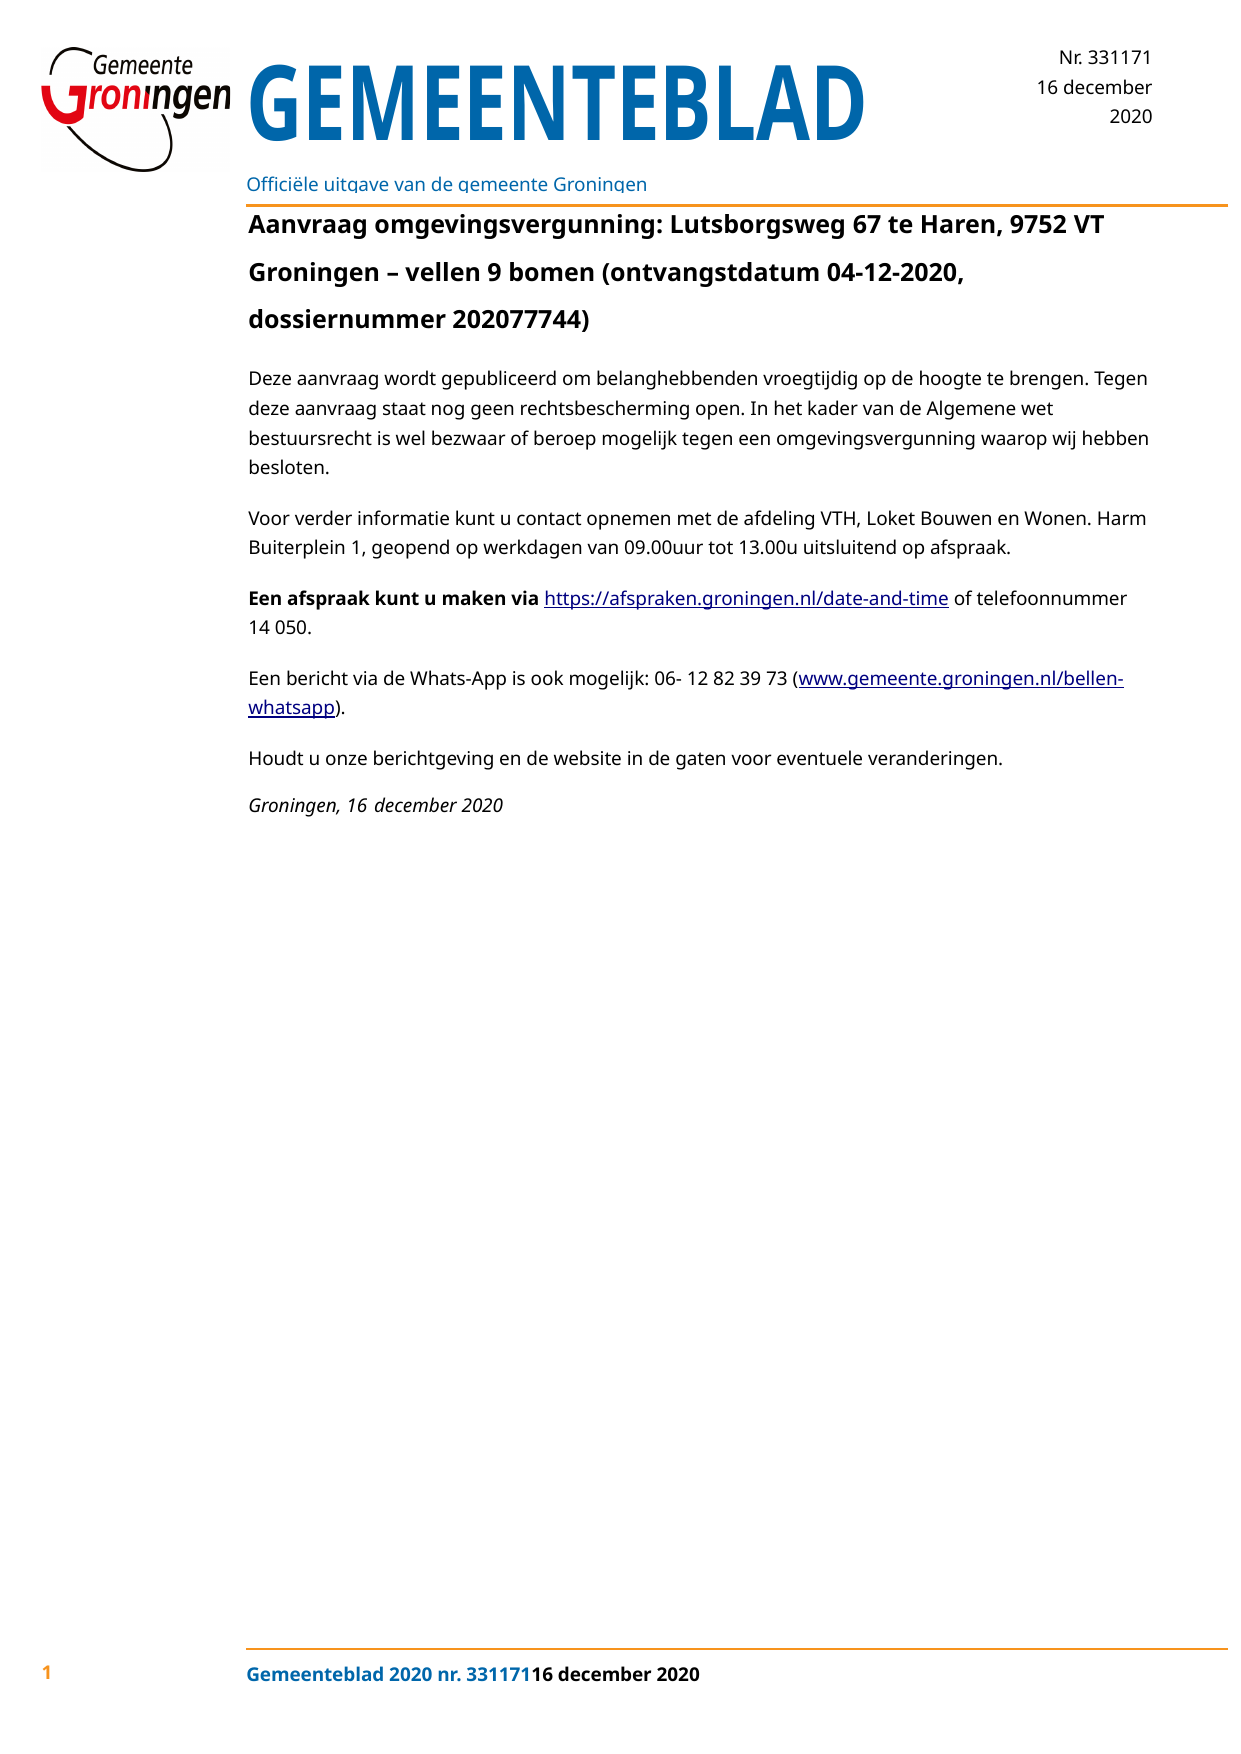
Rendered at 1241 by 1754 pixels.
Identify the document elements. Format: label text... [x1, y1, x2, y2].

text Aanvraag omgevingsvergunning: Lutsborgsweg 67 te Haren, 9752 VT Groningen – vellen 9 bomen (ontvangstdatum 04-12-2020, dossiernummer 202077744) [248, 207, 1152, 336]
picture [41, 47, 231, 172]
text Een bericht via de Whats-App is ook mogelijk: 06- 12 82 39 73 (www.gemeente.groningen.nl/bellen-whatsapp). [248, 665, 1152, 720]
text Deze aanvraag wordt gepubliceerd om belanghebbenden vroegtijdig op de hoogte te brengen. Tegen deze aanvraag staat nog geen rechtsbescherming open. In het kader van de Algemene wet bestuursrecht is wel bezwaar of beroep mogelijk tegen een omgevingsvergunning waarop wij hebben besloten. [248, 366, 1152, 480]
text Houdt u onze berichtgeving en de website in de gaten voor eventuele veranderingen. [248, 745, 1152, 770]
text Een afspraak kunt u maken via https://afspraken.groningen.nl/date-and-time of telefoonnummer 14 050. [248, 585, 1152, 640]
text Groningen, 16 december 2020 [248, 792, 1152, 818]
text Voor verder informatie kunt u contact opnemen met de afdeling VTH, Loket Bouwen en Wonen. Harm Buiterplein 1, geopend op werkdagen van 09.00uur tot 13.00u uitsluitend op afspraak. [248, 505, 1152, 560]
